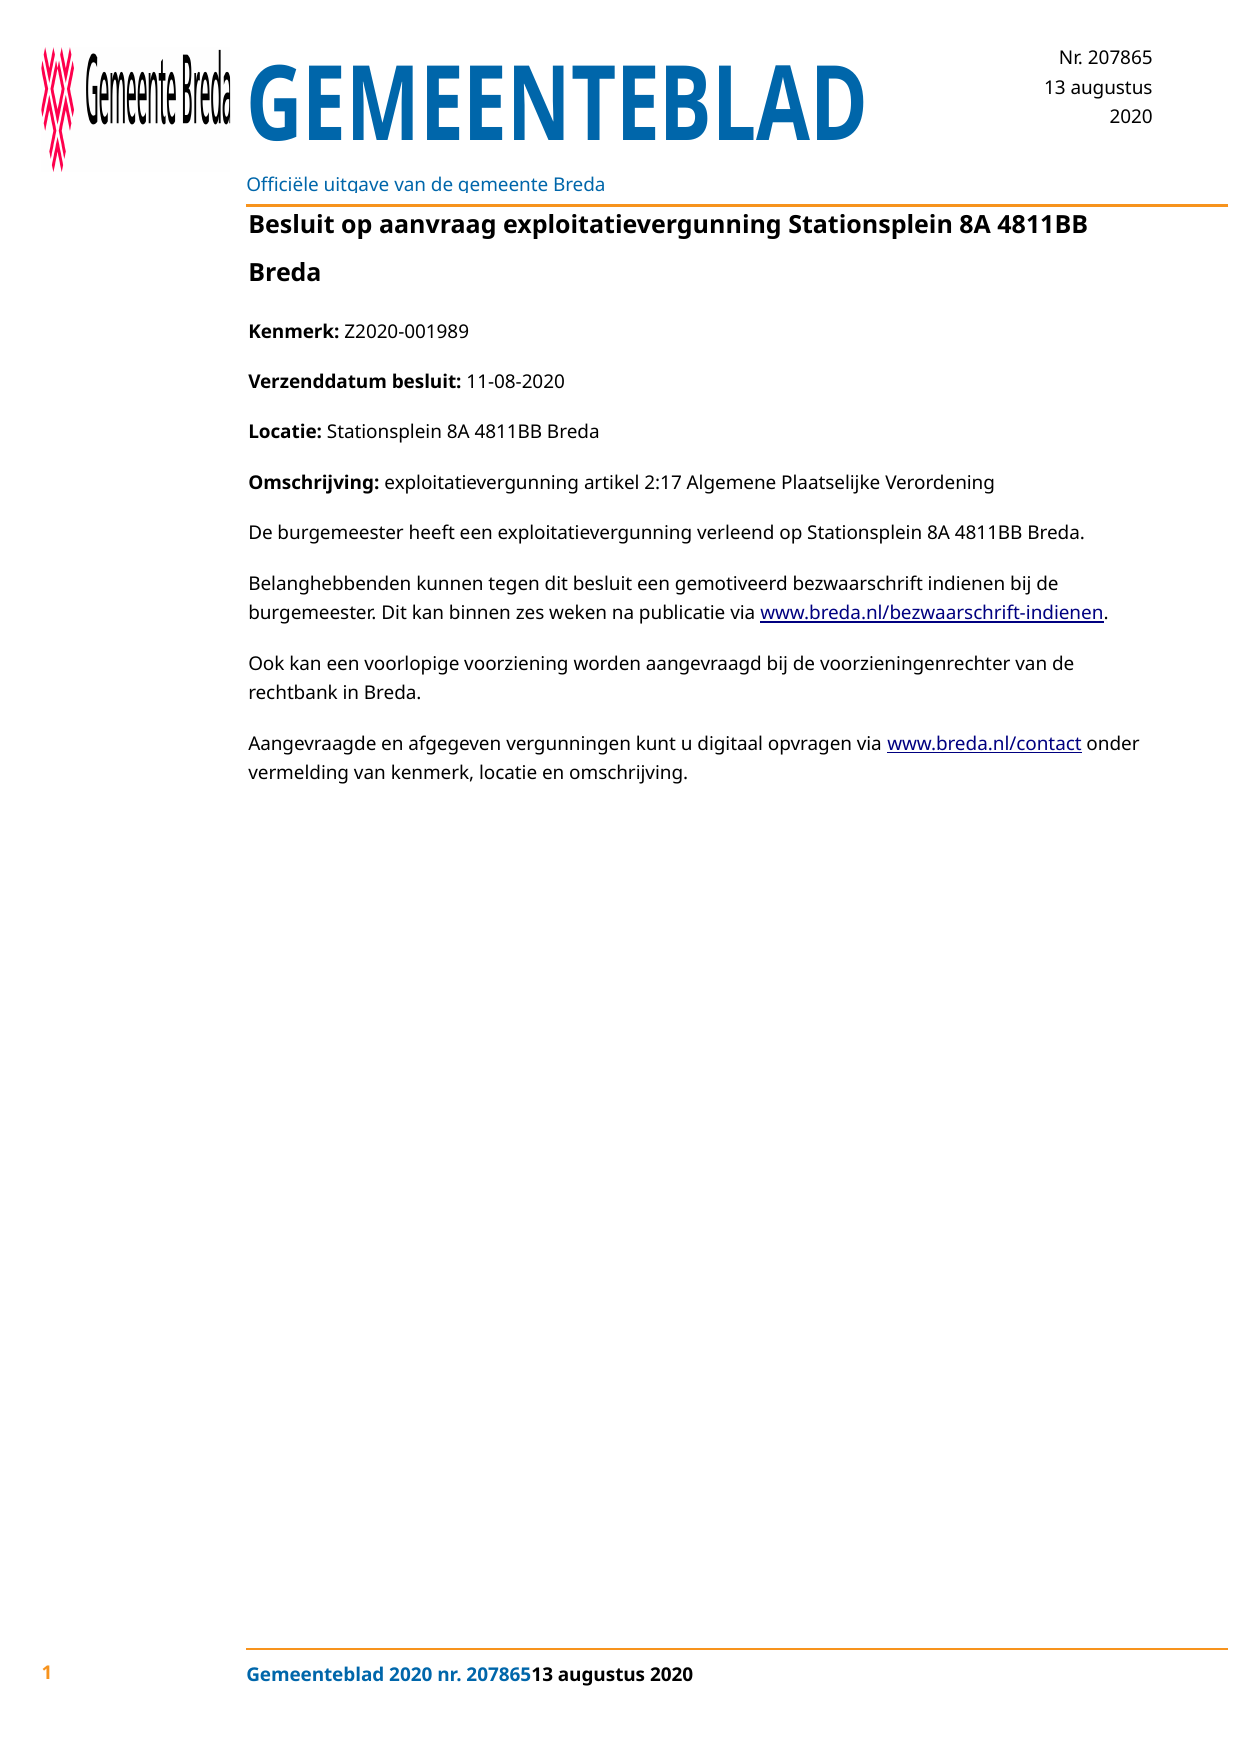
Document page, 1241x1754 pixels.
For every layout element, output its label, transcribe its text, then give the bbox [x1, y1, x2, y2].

text Besluit op aanvraag exploitatievergunning Stationsplein 8A 4811BB Breda [248, 207, 1152, 288]
text Ook kan een voorlopige voorziening worden aangevraagd bij de voorzieningenrechter van de rechtbank in Breda. [248, 650, 1152, 705]
text Locatie: Stationsplein 8A 4811BB Breda [248, 419, 1152, 444]
text Belanghebbenden kunnen tegen dit besluit een gemotiveerd bezwaarschrift indienen bij de burgemeester. Dit kan binnen zes weken na publicatie via www.breda.nl/bezwaarschrift-indienen. [248, 570, 1152, 625]
text Verzenddatum besluit: 11-08-2020 [248, 368, 1152, 394]
picture [41, 47, 231, 172]
text Kenmerk: Z2020-001989 [248, 318, 1152, 344]
text Omschrijving: exploitatievergunning artikel 2:17 Algemene Plaatselijke Verordening [248, 469, 1152, 495]
text Aangevraagde en afgegeven vergunningen kunt u digitaal opvragen via www.breda.nl/contact onder vermelding van kenmerk, locatie en omschrijving. [248, 730, 1152, 785]
text De burgemeester heeft een exploitatievergunning verleend op Stationsplein 8A 4811BB Breda. [248, 519, 1152, 545]
